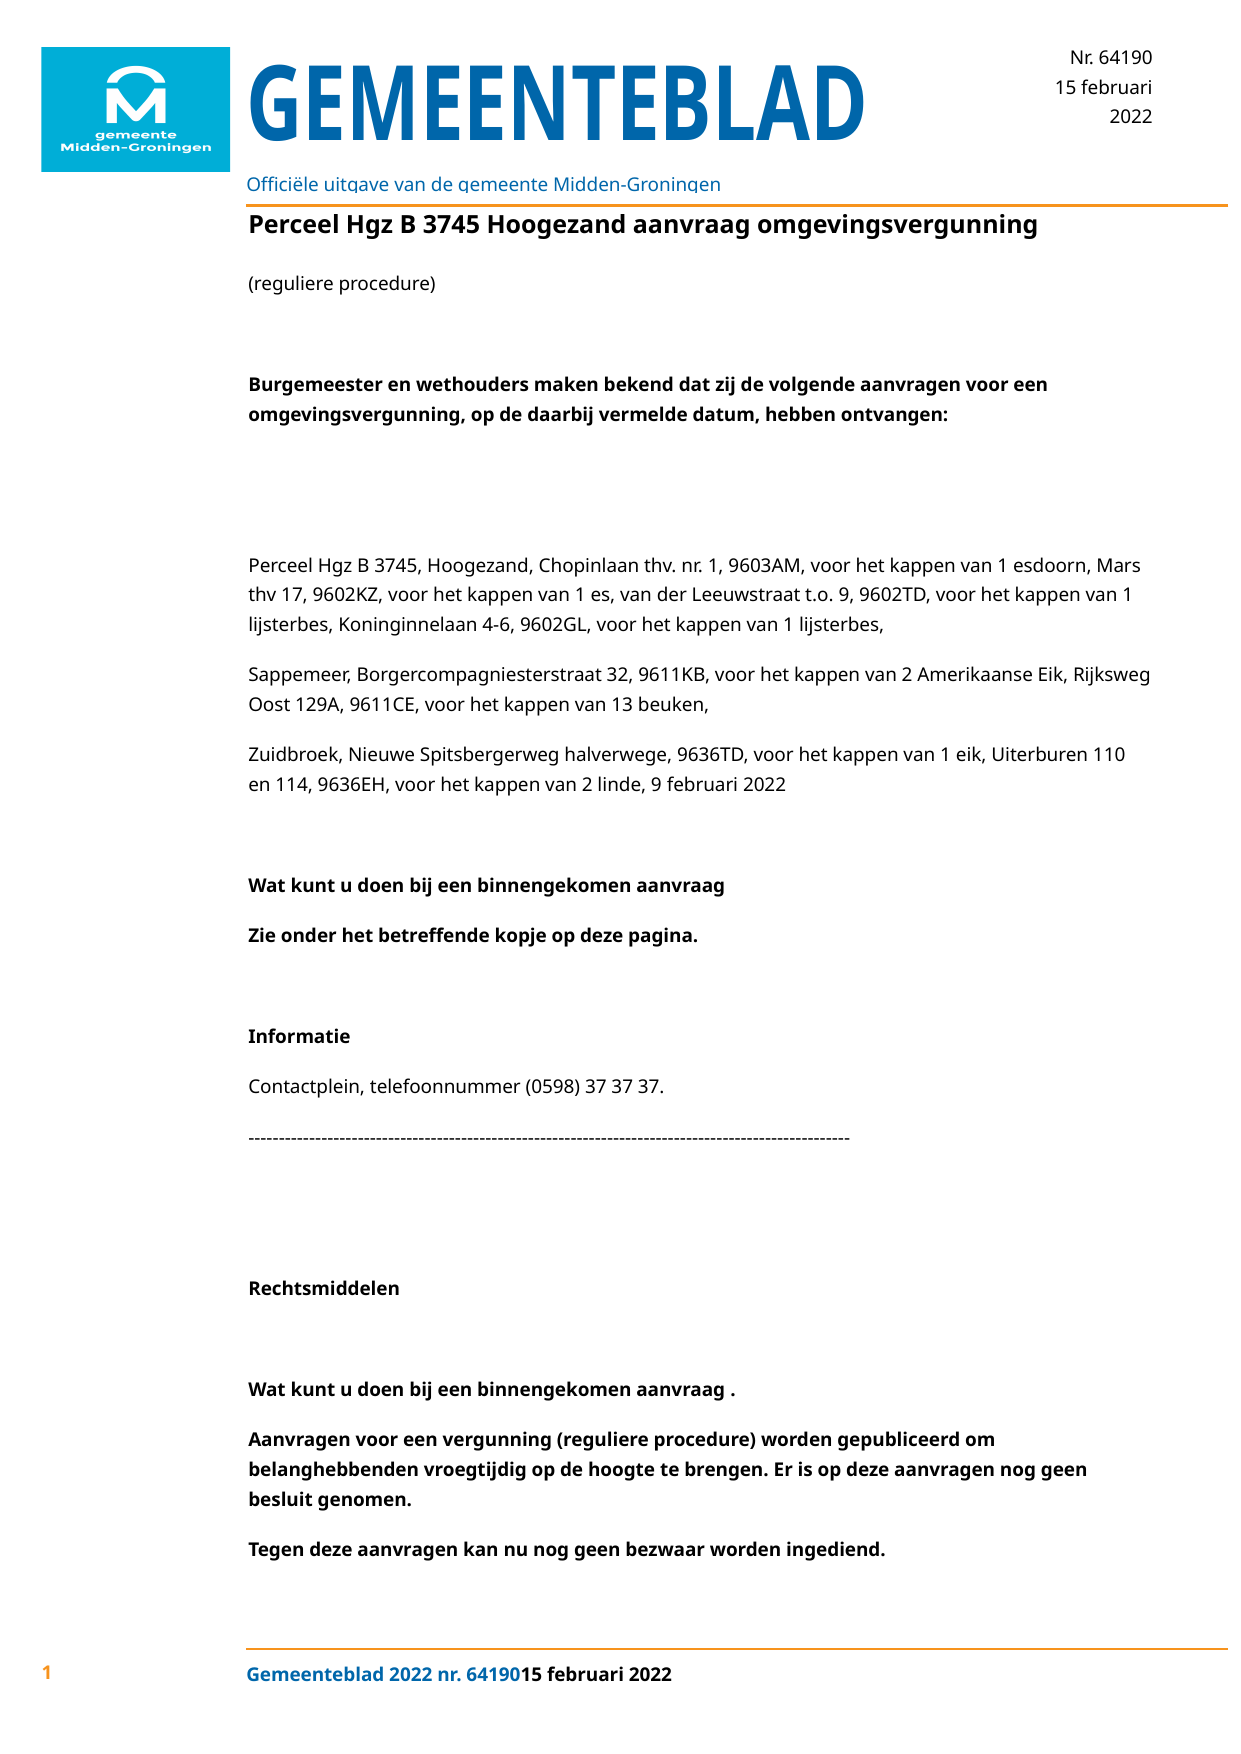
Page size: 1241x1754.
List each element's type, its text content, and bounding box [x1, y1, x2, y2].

text Zie onder het betreffende kopje op deze pagina. [248, 922, 1152, 948]
text Wat kunt u doen bij een binnengekomen aanvraag [248, 872, 1152, 898]
text Zuidbroek, Nieuwe Spitsbergerweg halverwege, 9636TD, voor het kappen van 1 eik, Uiterburen 110 en 114, 9636EH, voor het kappen van 2 linde, 9 februari 2022 [248, 742, 1152, 797]
text Informatie [248, 1023, 1152, 1049]
text Sappemeer, Borgercompagniesterstraat 32, 9611KB, voor het kappen van 2 Amerikaanse Eik, Rijksweg Oost 129A, 9611CE, voor het kappen van 13 beuken, [248, 662, 1152, 717]
text (reguliere procedure) [248, 270, 1152, 296]
text Rechtsmiddelen [248, 1275, 1152, 1301]
text Aanvragen voor een vergunning (reguliere procedure) worden gepubliceerd om belanghebbenden vroegtijdig op de hoogte te brengen. Er is op deze aanvragen nog geen besluit genomen. [248, 1427, 1152, 1511]
text --------------------------------------------------------------------------------------------------- [248, 1124, 1152, 1150]
picture [108, 66, 164, 82]
picture [184, 146, 190, 153]
text Tegen deze aanvragen kan nu nog geen bezwaar worden ingediend. [248, 1536, 1152, 1562]
text Wat kunt u doen bij een binnengekomen aanvraag . [248, 1376, 1152, 1402]
text Perceel Hgz B 3745 Hoogezand aanvraag omgevingsvergunning [248, 207, 1152, 241]
text Perceel Hgz B 3745, Hoogezand, Chopinlaan thv. nr. 1, 9603AM, voor het kappen van 1 esdoorn, Mars thv 17, 9602KZ, voor het kappen van 1 es, van der Leeuwstraat t.o. 9, 9602TD, voor het kappen van 1 lijsterbes, Koninginnelaan 4-6, 9602GL, voor het kappen van 1 lijsterbes, [248, 552, 1152, 637]
picture [107, 89, 165, 122]
text Contactplein, telefoonnummer (0598) 37 37 37. [248, 1074, 1152, 1099]
text Burgemeester en wethouders maken bekend dat zij de volgende aanvragen voor een omgevingsvergunning, op de daarbij vermelde datum, hebben ontvangen: [248, 371, 1152, 426]
